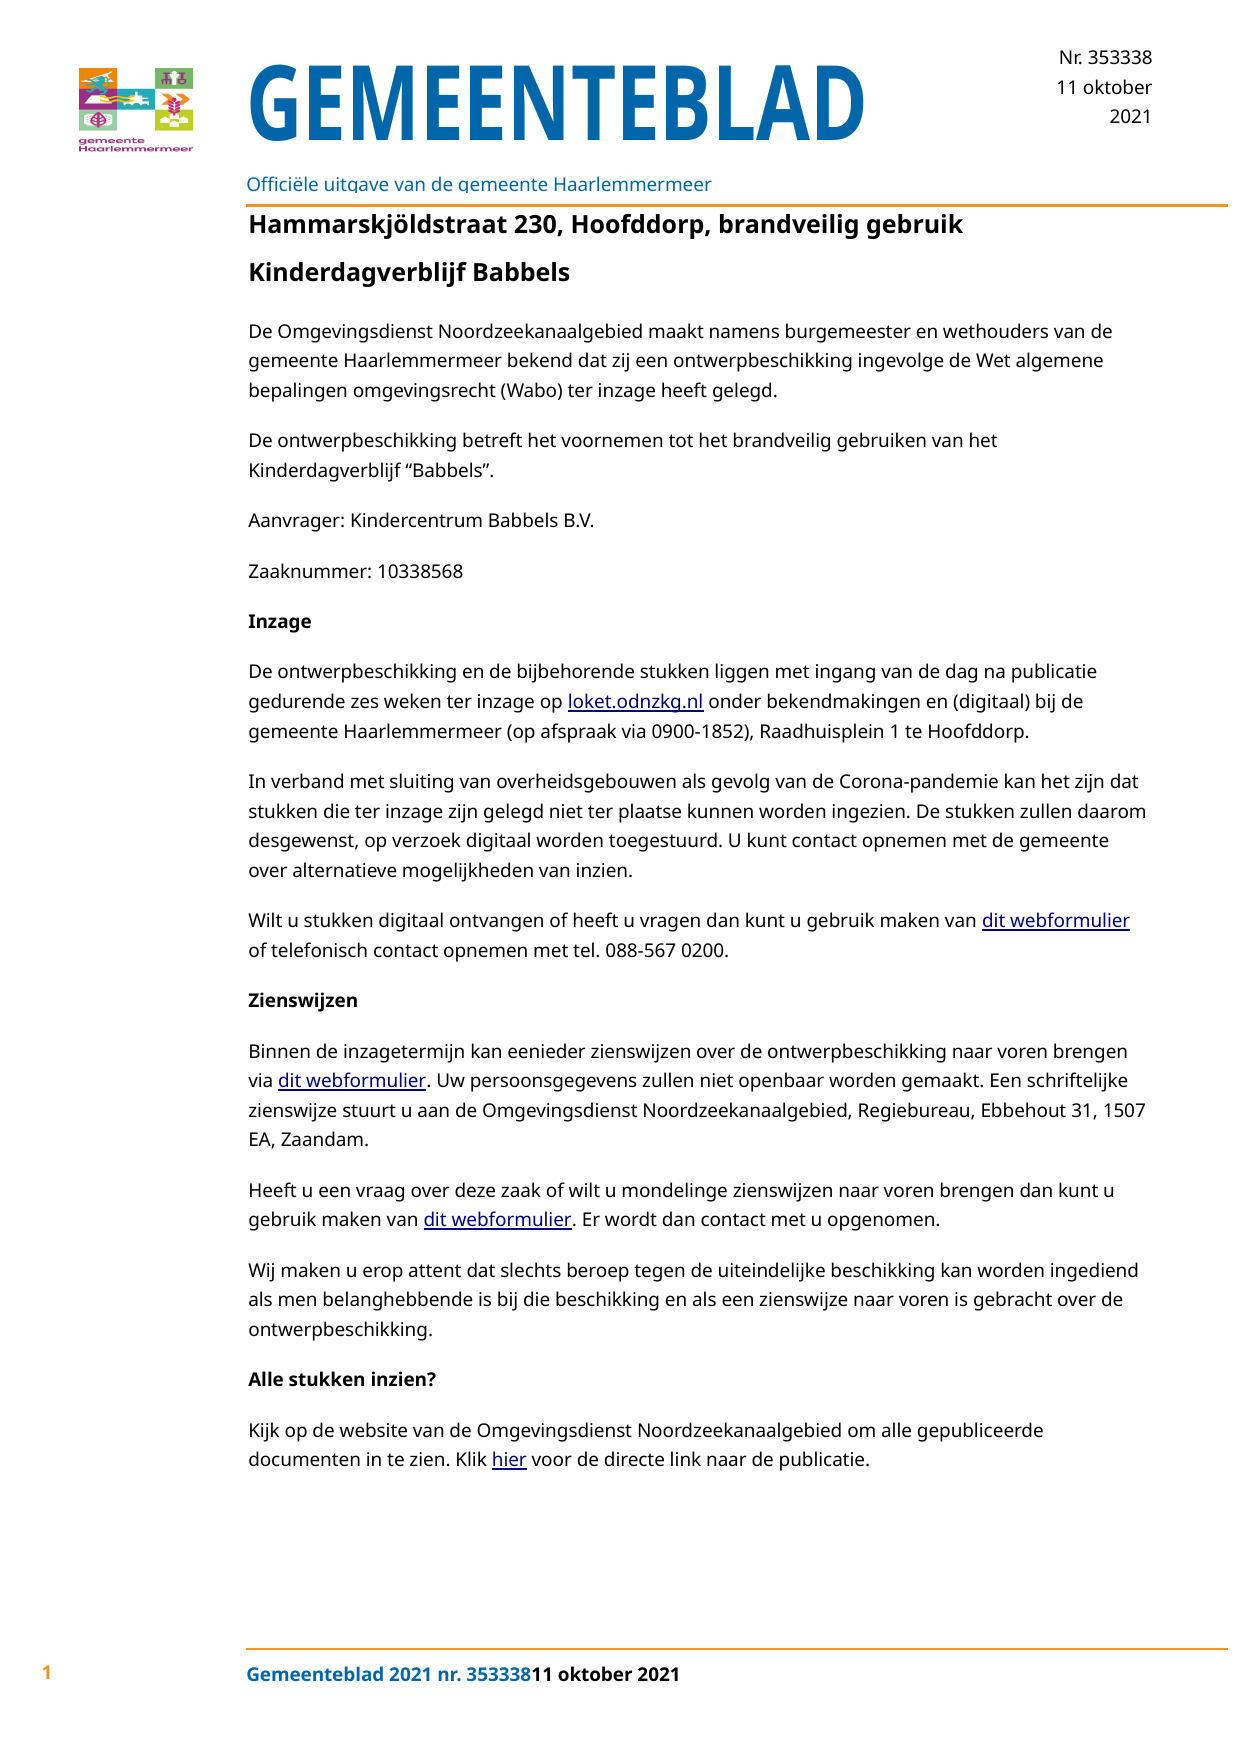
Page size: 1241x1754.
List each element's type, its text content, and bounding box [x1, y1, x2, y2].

text Hammarskjöldstraat 230, Hoofddorp, brandveilig gebruik Kinderdagverblijf Babbels [248, 207, 1152, 288]
text Zienswijzen [248, 987, 1152, 1013]
text Wij maken u erop attent dat slechts beroep tegen de uiteindelijke beschikking kan worden ingediend als men belanghebbende is bij die beschikking en als een zienswijze naar voren is gebracht over de ontwerpbeschikking. [248, 1257, 1152, 1342]
text Alle stukken inzien? [248, 1367, 1152, 1392]
text Heeft u een vraag over deze zaak of wilt u mondelinge zienswijzen naar voren brengen dan kunt u gebruik maken van dit webformulier. Er wordt dan contact met u opgenomen. [248, 1177, 1152, 1232]
text In verband met sluiting van overheidsgebouwen als gevolg van de Corona-pandemie kan het zijn dat stukken die ter inzage zijn gelegd niet ter plaatse kunnen worden ingezien. De stukken zullen daarom desgewenst, op verzoek digitaal worden toegestuurd. U kunt contact opnemen met de gemeente over alternatieve mogelijkheden van inzien. [248, 768, 1152, 883]
text Wilt u stukken digitaal ontvangen of heeft u vragen dan kunt u gebruik maken van dit webformulier of telefonisch contact opnemen met tel. 088-567 0200. [248, 907, 1152, 963]
text Inzage [248, 608, 1152, 634]
text Aanvrager: Kindercentrum Babbels B.V. [248, 507, 1152, 533]
text Zaaknummer: 10338568 [248, 558, 1152, 584]
text Kijk op de website van de Omgevingsdienst Noordzeekanaalgebied om alle gepubliceerde documenten in te zien. Klik hier voor de directe link naar de publicatie. [248, 1417, 1152, 1472]
picture [41, 47, 231, 172]
text De ontwerpbeschikking betreft het voornemen tot het brandveilig gebruiken van het Kinderdagverblijf “Babbels”. [248, 427, 1152, 483]
text De Omgevingsdienst Noordzeekanaalgebied maakt namens burgemeester en wethouders van de gemeente Haarlemmermeer bekend dat zij een ontwerpbeschikking ingevolge de Wet algemene bepalingen omgevingsrecht (Wabo) ter inzage heeft gelegd. [248, 318, 1152, 403]
text Binnen de inzagetermijn kan eenieder zienswijzen over de ontwerpbeschikking naar voren brengen via dit webformulier. Uw persoonsgegevens zullen niet openbaar worden gemaakt. Een schriftelijke zienswijze stuurt u aan de Omgevingsdienst Noordzeekanaalgebied, Regiebureau, Ebbehout 31, 1507 EA, Zaandam. [248, 1038, 1152, 1152]
text De ontwerpbeschikking en de bijbehorende stukken liggen met ingang van de dag na publicatie gedurende zes weken ter inzage op loket.odnzkg.nl onder bekendmakingen en (digitaal) bij de gemeente Haarlemmermeer (op afspraak via 0900-1852), Raadhuisplein 1 te Hoofddorp. [248, 659, 1152, 744]
